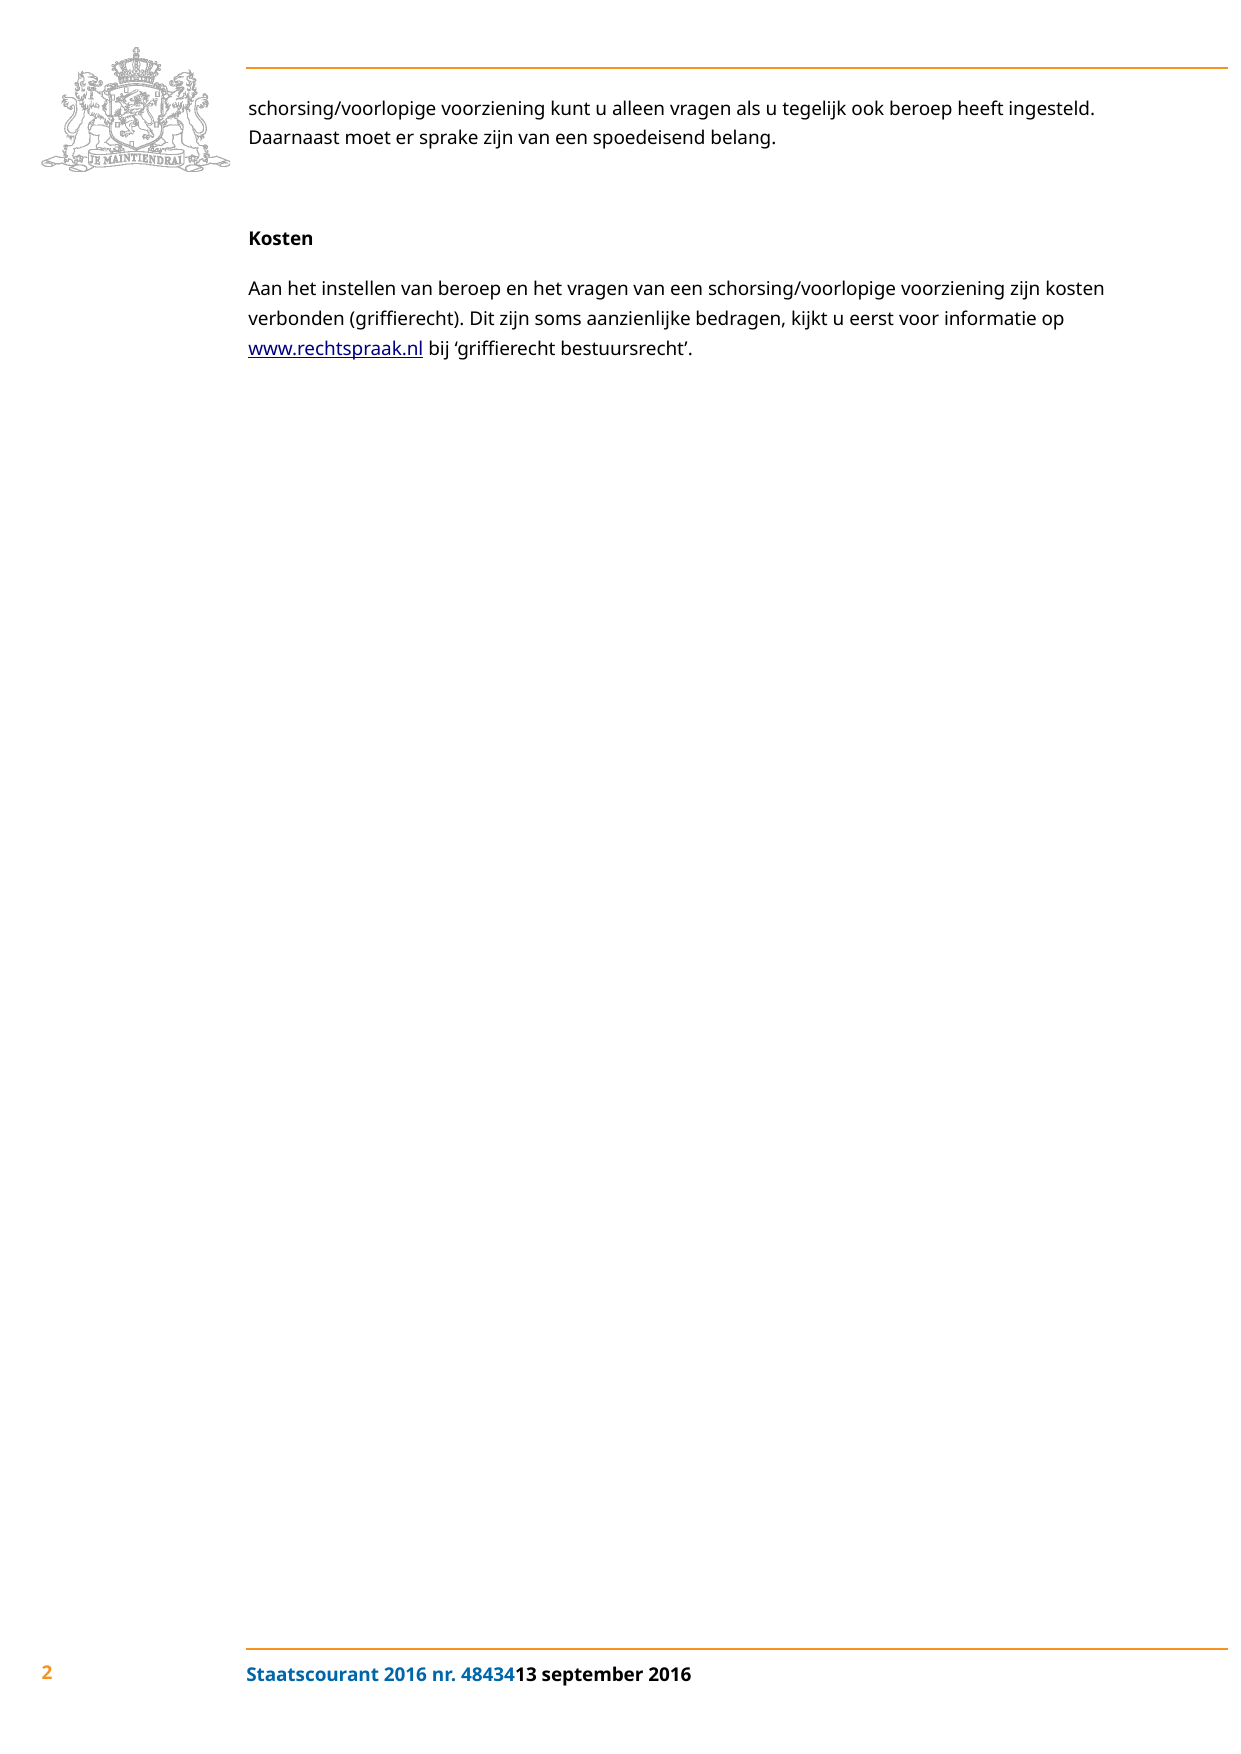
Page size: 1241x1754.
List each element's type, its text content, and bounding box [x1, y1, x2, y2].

text Aan het instellen van beroep en het vragen van een schorsing/voorlopige voorziening zijn kosten verbonden (griffierecht). Dit zijn soms aanzienlijke bedragen, kijkt u eerst voor informatie op www.rechtspraak.nl bij ‘griffierecht bestuursrecht’. [248, 276, 1152, 361]
picture [41, 47, 231, 172]
text Kosten [248, 225, 1152, 251]
text schorsing/voorlopige voorziening kunt u alleen vragen als u tegelijk ook beroep heeft ingesteld. Daarnaast moet er sprake zijn van een spoedeisend belang. [248, 95, 1152, 150]
